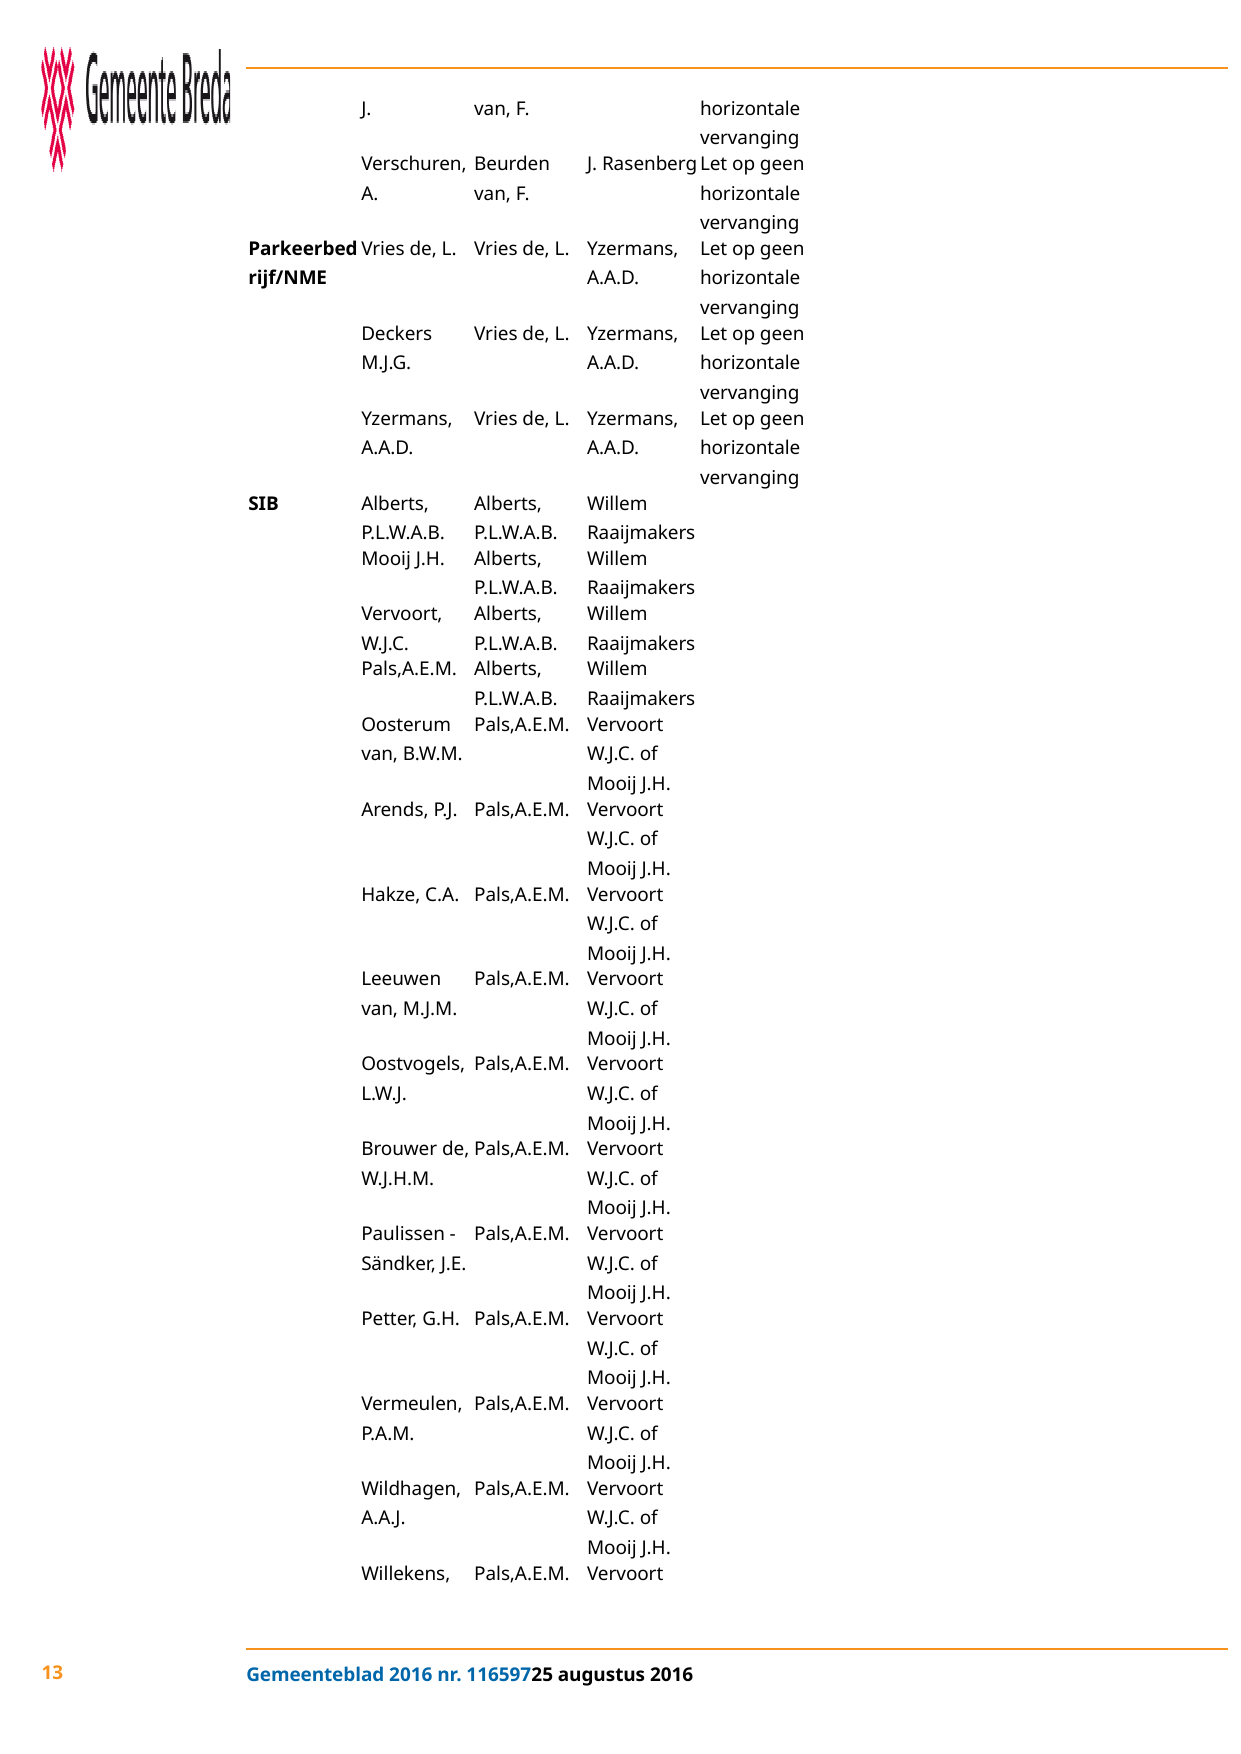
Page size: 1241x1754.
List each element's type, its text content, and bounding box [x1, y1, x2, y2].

table_cell [813, 1305, 926, 1390]
table_cell Beurden van, F. [474, 150, 587, 235]
table_cell [1039, 1220, 1152, 1305]
table_cell Yzermans, A.A.D. [361, 405, 474, 490]
table_cell Vries de, L. [474, 235, 587, 320]
table_cell [1039, 1560, 1152, 1586]
table_cell [1039, 490, 1152, 545]
table_cell Alberts, P.L.W.A.B. [474, 490, 587, 545]
table_cell Pals,A.E.M. [474, 1051, 587, 1135]
table_cell [1039, 711, 1152, 796]
table_cell [248, 711, 361, 796]
table_cell [926, 600, 1038, 656]
table_cell Vervoort W.J.C. of Mooij J.H. [587, 1475, 700, 1560]
table_cell horizontale vervanging [700, 95, 813, 150]
table_cell Mooij J.H. [361, 545, 474, 600]
table_cell [248, 1560, 361, 1586]
table_cell Leeuwen van, M.J.M. [361, 966, 474, 1051]
table_cell [813, 1220, 926, 1305]
table_cell van, F. [474, 95, 587, 150]
table_cell [1039, 1305, 1152, 1390]
table_cell [1039, 796, 1152, 881]
table_cell [813, 796, 926, 881]
table_cell Vries de, L. [474, 405, 587, 490]
table_cell [700, 966, 813, 1051]
table_cell [926, 1135, 1038, 1220]
table_cell Oosterum van, B.W.M. [361, 711, 474, 796]
table_cell [700, 881, 813, 966]
table_cell Willem Raaijmakers [587, 545, 700, 600]
table_cell [700, 796, 813, 881]
table_cell Vermeulen, P.A.M. [361, 1390, 474, 1475]
table_cell Wildhagen, A.A.J. [361, 1475, 474, 1560]
table_cell [926, 545, 1038, 600]
table_cell Alberts, P.L.W.A.B. [474, 656, 587, 711]
table_cell Willekens, [361, 1560, 474, 1586]
table_cell Yzermans, A.A.D. [587, 405, 700, 490]
table_cell [248, 1305, 361, 1390]
table_cell Vervoort W.J.C. of Mooij J.H. [587, 711, 700, 796]
table_cell Vervoort [587, 1560, 700, 1586]
table_cell SIB [248, 490, 361, 545]
table_cell Petter, G.H. [361, 1305, 474, 1390]
table_cell Pals,A.E.M. [474, 796, 587, 881]
table_cell Alberts, P.L.W.A.B. [474, 600, 587, 656]
table_cell Brouwer de, W.J.H.M. [361, 1135, 474, 1220]
table_cell [587, 95, 700, 150]
table_cell [248, 656, 361, 711]
table_cell [1039, 881, 1152, 966]
table_cell J. [361, 95, 474, 150]
table_cell [813, 1475, 926, 1560]
table_cell [926, 1560, 1038, 1586]
table_cell [248, 1135, 361, 1220]
table_cell Paulissen - Sändker, J.E. [361, 1220, 474, 1305]
table_cell Pals,A.E.M. [361, 656, 474, 711]
table_cell [248, 1051, 361, 1135]
table_cell Deckers M.J.G. [361, 320, 474, 405]
table_cell Pals,A.E.M. [474, 1475, 587, 1560]
table_cell [1039, 656, 1152, 711]
table_cell [248, 1220, 361, 1305]
table_cell [1039, 600, 1152, 656]
table_cell [1039, 1475, 1152, 1560]
table_cell Pals,A.E.M. [474, 1220, 587, 1305]
table_cell Alberts, P.L.W.A.B. [361, 490, 474, 545]
table_cell Vervoort, W.J.C. [361, 600, 474, 656]
table_cell Vervoort W.J.C. of Mooij J.H. [587, 1051, 700, 1135]
table_cell Vervoort W.J.C. of Mooij J.H. [587, 966, 700, 1051]
table_cell [1039, 966, 1152, 1051]
table_cell [700, 1560, 813, 1586]
table_cell Pals,A.E.M. [474, 966, 587, 1051]
table_cell Willem Raaijmakers [587, 490, 700, 545]
picture [41, 47, 231, 172]
table_cell [248, 881, 361, 966]
table_cell [700, 490, 813, 545]
table_cell Pals,A.E.M. [474, 1560, 587, 1586]
table_cell [926, 1475, 1038, 1560]
table_cell Pals,A.E.M. [474, 1135, 587, 1220]
table_cell [1039, 1390, 1152, 1475]
table_cell Vervoort W.J.C. of Mooij J.H. [587, 796, 700, 881]
table_cell [248, 966, 361, 1051]
table_cell Parkeerbedrijf/NME [248, 235, 361, 320]
table_cell Vervoort W.J.C. of Mooij J.H. [587, 1220, 700, 1305]
table_cell [248, 405, 361, 490]
table_cell [926, 796, 1038, 881]
table_cell Pals,A.E.M. [474, 881, 587, 966]
table_cell [700, 1135, 813, 1220]
table_cell [926, 490, 1038, 545]
table_cell [926, 656, 1038, 711]
table_cell [813, 1390, 926, 1475]
table_cell [813, 1135, 926, 1220]
table_cell [813, 966, 926, 1051]
table_cell [813, 656, 926, 711]
table_cell [248, 545, 361, 600]
table_cell [813, 490, 926, 545]
table_cell Verschuren, A. [361, 150, 474, 235]
table_cell [700, 1390, 813, 1475]
table_cell [926, 881, 1038, 966]
table_cell [926, 711, 1038, 796]
table_cell [248, 796, 361, 881]
table_cell [813, 711, 926, 796]
table_cell [700, 1305, 813, 1390]
table_cell [248, 95, 361, 150]
table_cell Let op geen horizontale vervanging [700, 320, 813, 405]
table_cell Oostvogels, L.W.J. [361, 1051, 474, 1135]
table_cell [700, 600, 813, 656]
table_cell [813, 600, 926, 656]
table_cell [248, 150, 361, 235]
table_cell Vries de, L. [474, 320, 587, 405]
table_cell [248, 1475, 361, 1560]
table_cell [248, 600, 361, 656]
table_cell [926, 966, 1038, 1051]
table_cell Arends, P.J. [361, 796, 474, 881]
table_cell [1039, 545, 1152, 600]
table_cell [813, 1051, 926, 1135]
table_cell [926, 1220, 1038, 1305]
table_cell Pals,A.E.M. [474, 1305, 587, 1390]
table_cell [813, 881, 926, 966]
table_cell [1039, 1051, 1152, 1135]
table_cell Let op geen horizontale vervanging [700, 235, 813, 320]
table_cell Vervoort W.J.C. of Mooij J.H. [587, 1390, 700, 1475]
table_cell Let op geen horizontale vervanging [700, 405, 813, 490]
table_cell [700, 711, 813, 796]
table_cell [700, 1475, 813, 1560]
table_cell [700, 1220, 813, 1305]
table_cell [248, 320, 361, 405]
table_cell [813, 1560, 926, 1586]
table_cell Pals,A.E.M. [474, 1390, 587, 1475]
table_cell [700, 1051, 813, 1135]
table_cell Hakze, C.A. [361, 881, 474, 966]
table_cell [248, 1390, 361, 1475]
table_cell J. Rasenberg [587, 150, 700, 235]
table_cell [926, 1051, 1038, 1135]
table_cell Vervoort W.J.C. of Mooij J.H. [587, 1135, 700, 1220]
table_cell [926, 1390, 1038, 1475]
table_cell Willem Raaijmakers [587, 656, 700, 711]
table_cell Vervoort W.J.C. of Mooij J.H. [587, 1305, 700, 1390]
table_cell [1039, 1135, 1152, 1220]
table_cell [926, 1305, 1038, 1390]
table_cell Alberts, P.L.W.A.B. [474, 545, 587, 600]
table_cell Vries de, L. [361, 235, 474, 320]
table_cell Pals,A.E.M. [474, 711, 587, 796]
table_cell Yzermans, A.A.D. [587, 235, 700, 320]
table_cell Let op geen horizontale vervanging [700, 150, 813, 235]
table_cell [700, 545, 813, 600]
table_cell Yzermans, A.A.D. [587, 320, 700, 405]
table_cell Vervoort W.J.C. of Mooij J.H. [587, 881, 700, 966]
table_cell [813, 545, 926, 600]
table_cell [700, 656, 813, 711]
table_cell Willem Raaijmakers [587, 600, 700, 656]
